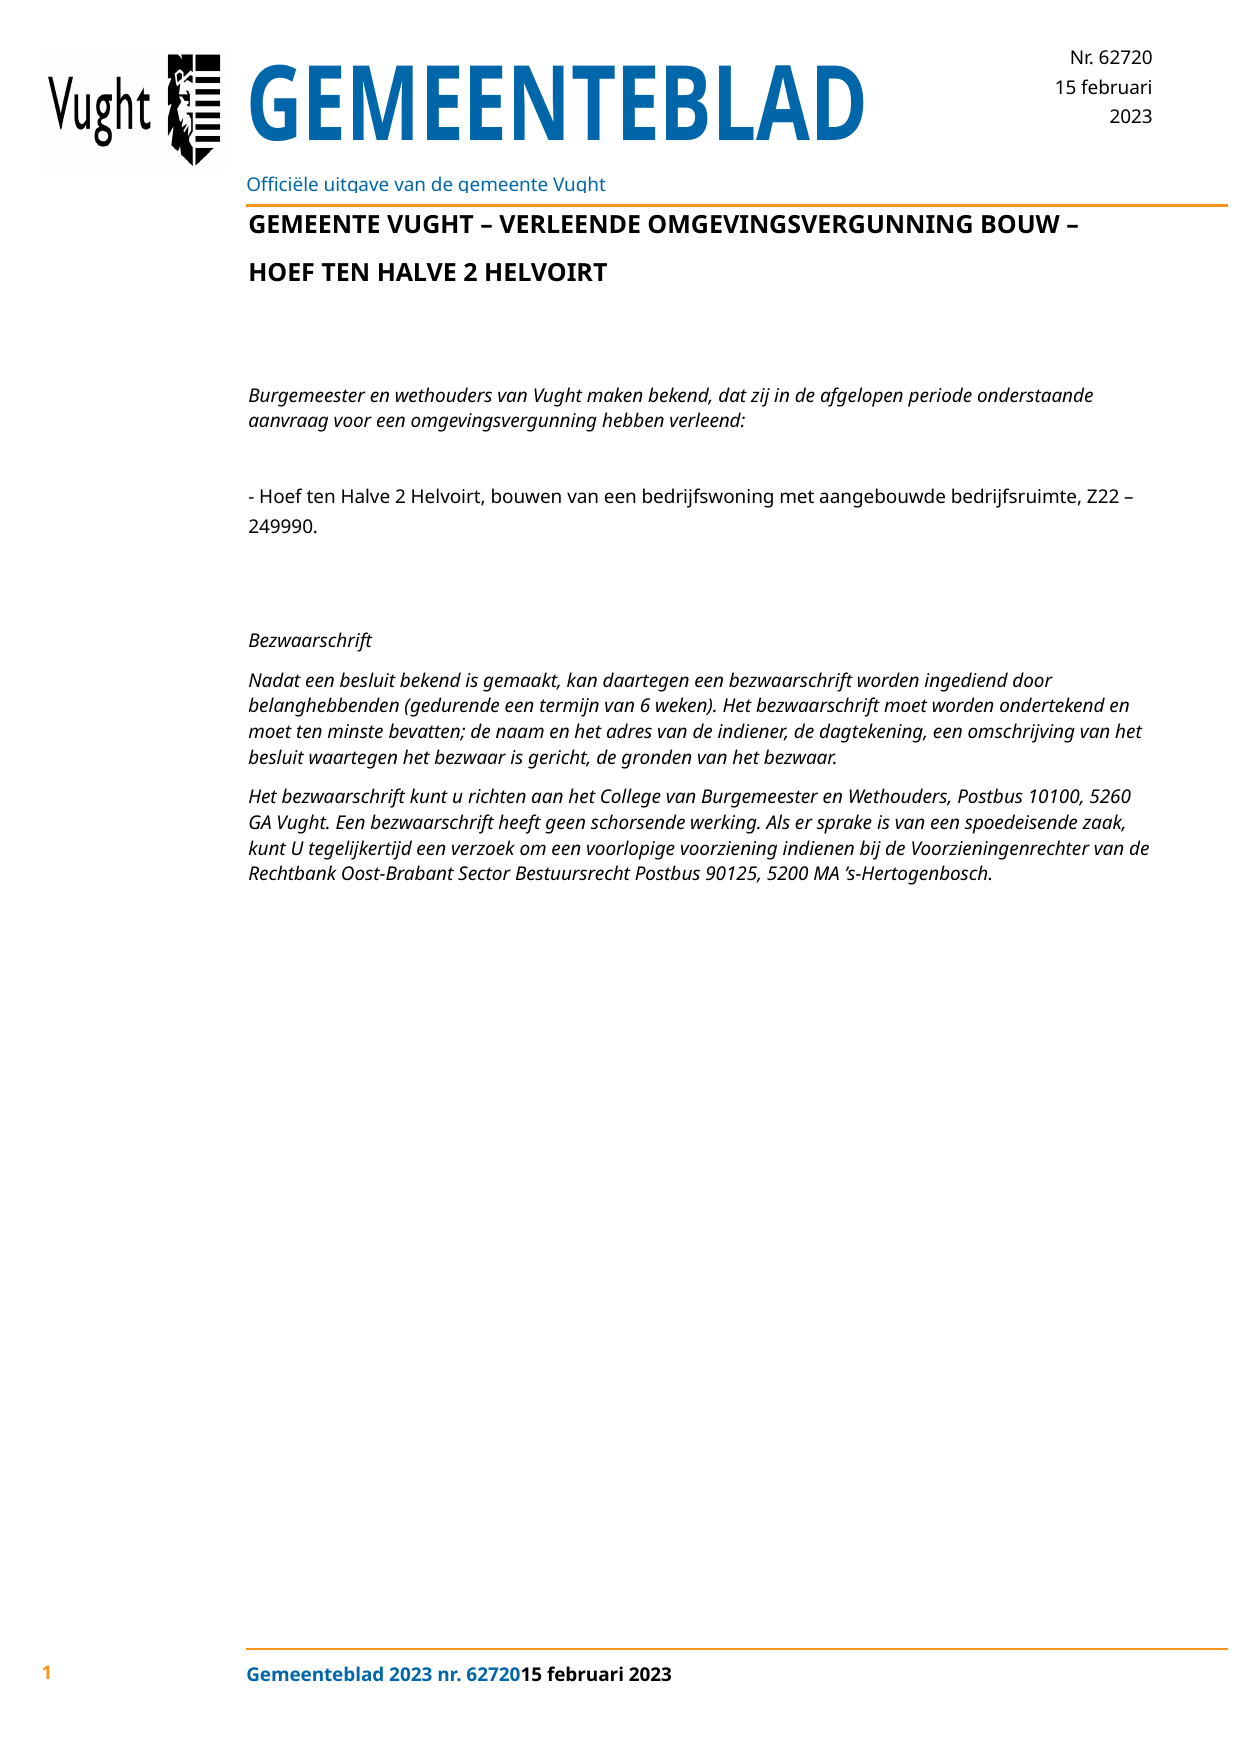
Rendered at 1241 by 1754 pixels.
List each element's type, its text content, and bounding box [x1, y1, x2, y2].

picture [41, 47, 231, 172]
text - Hoef ten Halve 2 Helvoirt, bouwen van een bedrijfswoning met aangebouwde bedrijfsruimte, Z22 – 249990. [248, 484, 1152, 539]
text GEMEENTE VUGHT – VERLEENDE OMGEVINGSVERGUNNING BOUW – HOEF TEN HALVE 2 HELVOIRT [248, 207, 1152, 288]
text Bezwaarschrift [248, 628, 1152, 653]
text Het bezwaarschrift kunt u richten aan het College van Burgemeester en Wethouders, Postbus 10100, 5260 GA Vught. Een bezwaarschrift heeft geen schorsende werking. Als er sprake is van een spoedeisende zaak, kunt U tegelijkertijd een verzoek om een voorlopige voorziening indienen bij de Voorzieningenrechter van de Rechtbank Oost-Brabant Sector Bestuursrecht Postbus 90125, 5200 MA ’s-Hertogenbosch. [248, 783, 1152, 886]
text Burgemeester en wethouders van Vught maken bekend, dat zij in de afgelopen periode onderstaande aanvraag voor een omgevingsvergunning hebben verleend: [248, 382, 1152, 433]
text Nadat een besluit bekend is gemaakt, kan daartegen een bezwaarschrift worden ingediend door belanghebbenden (gedurende een termijn van 6 weken). Het bezwaarschrift moet worden ondertekend en moet ten minste bevatten; de naam en het adres van de indiener, de dagtekening, een omschrijving van het besluit waartegen het bezwaar is gericht, de gronden van het bezwaar. [248, 667, 1152, 770]
